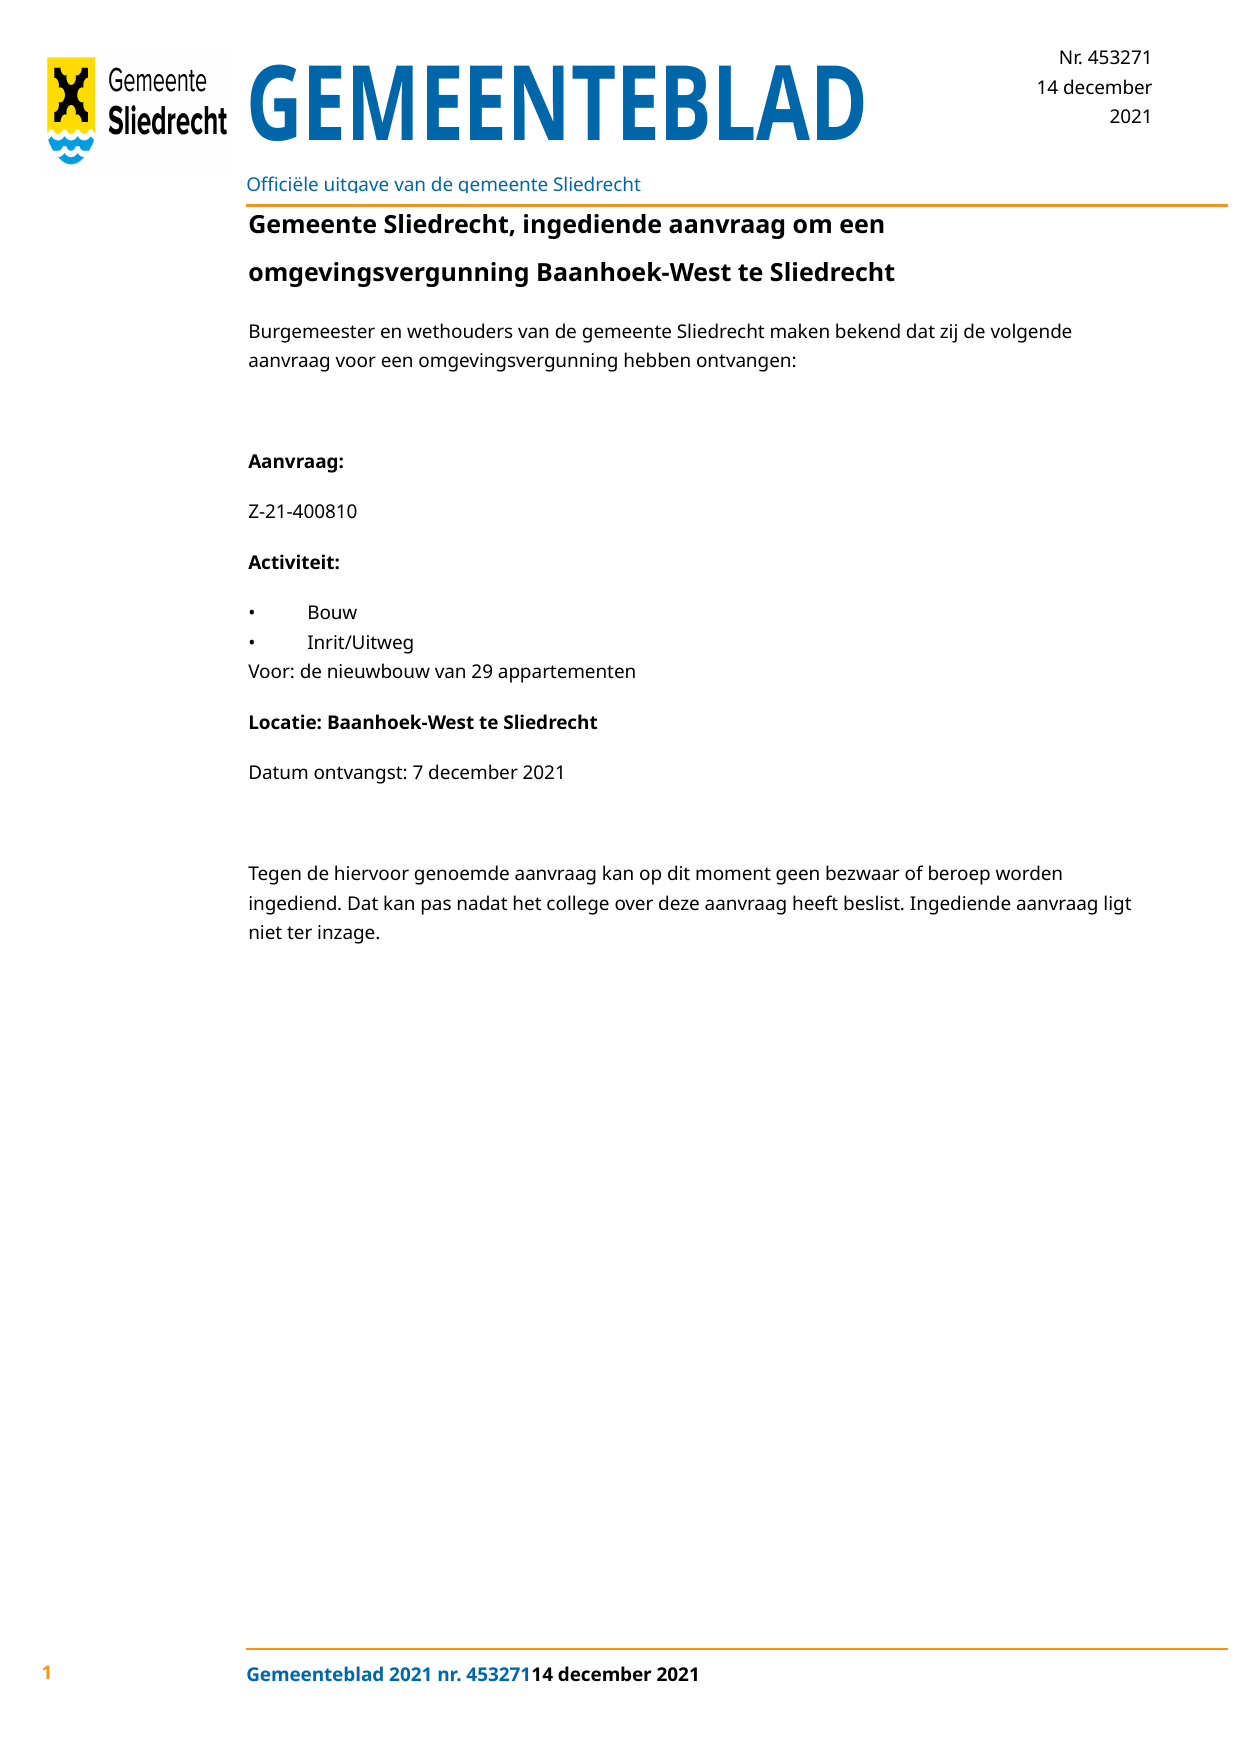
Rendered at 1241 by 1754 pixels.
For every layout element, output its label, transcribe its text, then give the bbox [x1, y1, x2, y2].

list Bouw [248, 599, 1152, 625]
text Burgemeester en wethouders van de gemeente Sliedrecht maken bekend dat zij de volgende aanvraag voor een omgevingsvergunning hebben ontvangen: [248, 318, 1152, 373]
text Voor: de nieuwbouw van 29 appartementen [248, 659, 1152, 684]
text Datum ontvangst: 7 december 2021 [248, 759, 1152, 785]
text Z-21-400810 [248, 499, 1152, 524]
picture [41, 47, 231, 172]
list Inrit/Uitweg [248, 629, 1152, 655]
text Aanvraag: [248, 448, 1152, 474]
text Activiteit: [248, 549, 1152, 575]
text Locatie: Baanhoek-West te Sliedrecht [248, 709, 1152, 735]
text Gemeente Sliedrecht, ingediende aanvraag om een omgevingsvergunning Baanhoek-West te Sliedrecht [248, 207, 1152, 288]
text Tegen de hiervoor genoemde aanvraag kan op dit moment geen bezwaar of beroep worden ingediend. Dat kan pas nadat het college over deze aanvraag heeft beslist. Ingediende aanvraag ligt niet ter inzage. [248, 860, 1152, 945]
